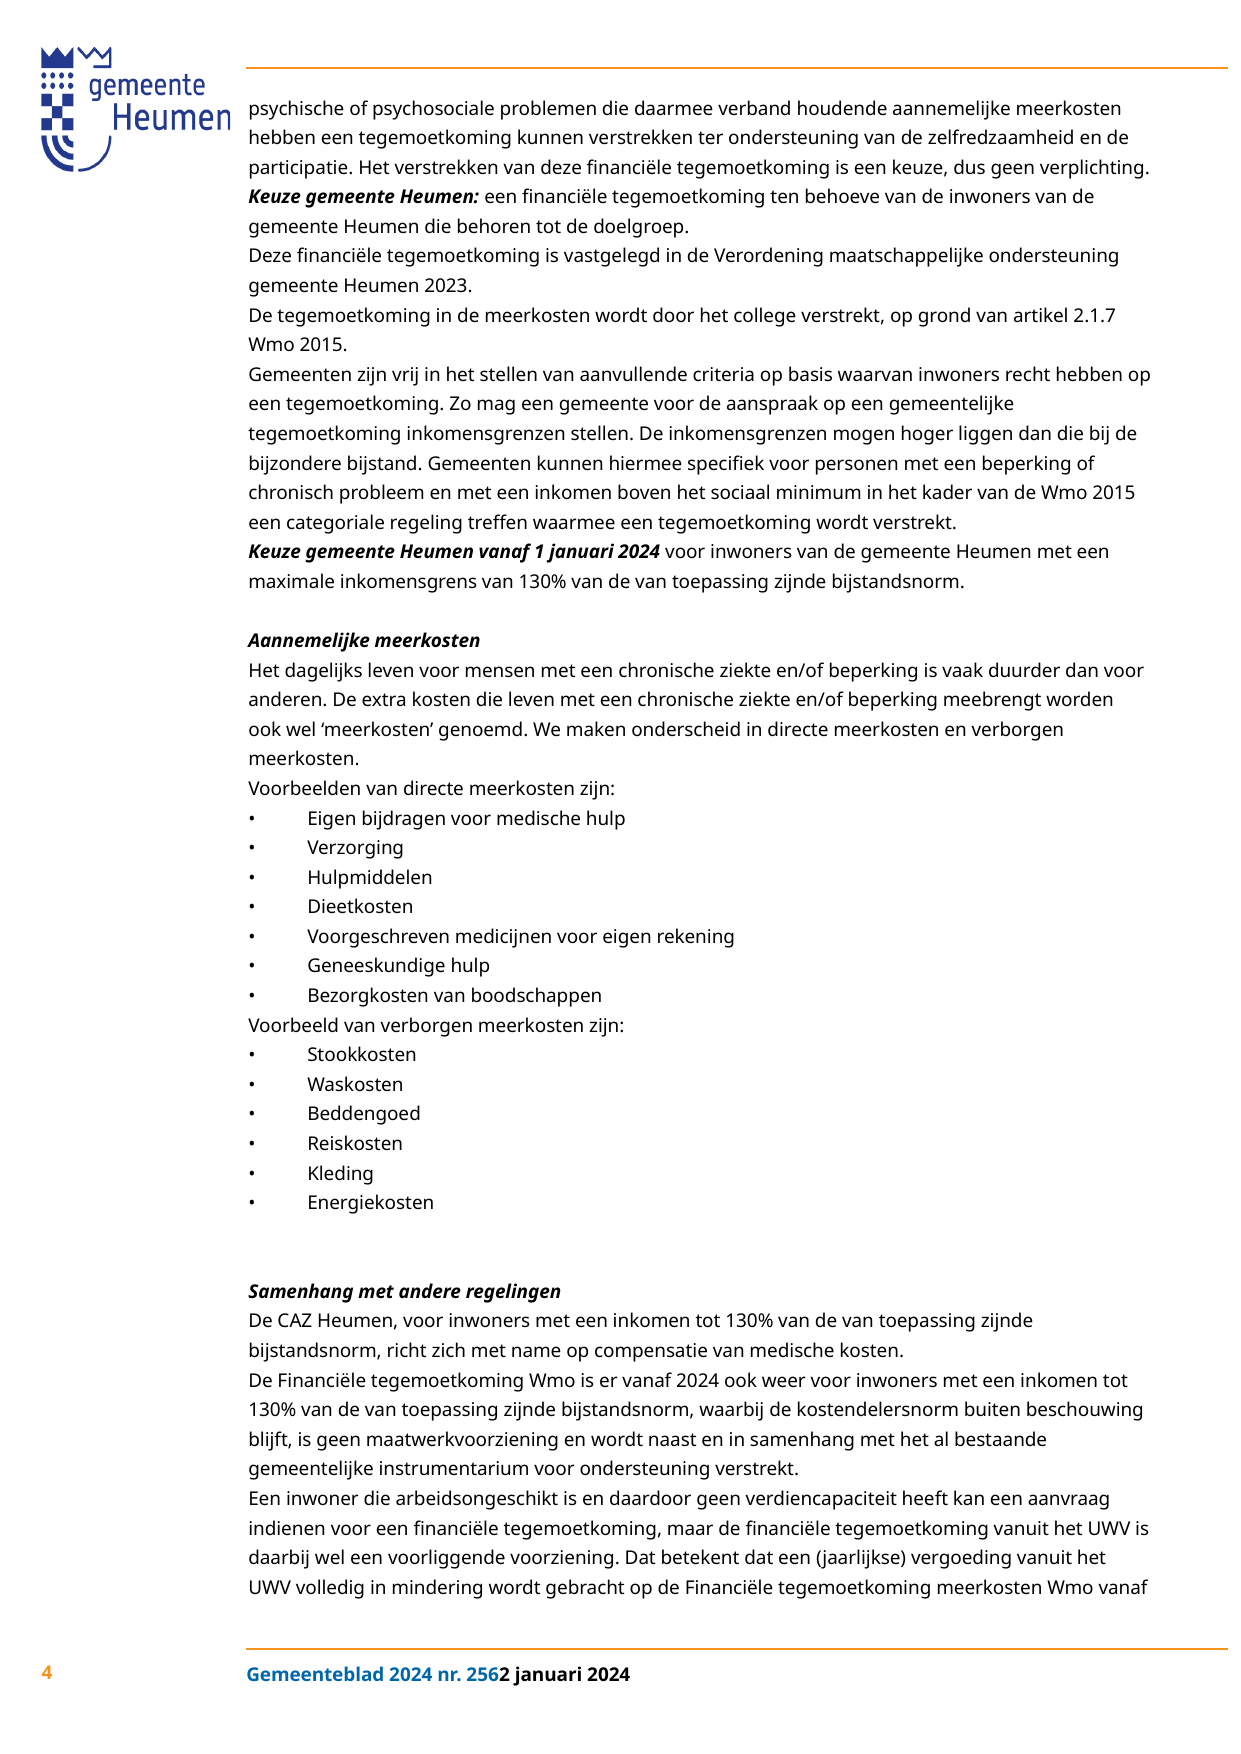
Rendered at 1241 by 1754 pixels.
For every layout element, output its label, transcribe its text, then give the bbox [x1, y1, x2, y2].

text Voorbeeld van verborgen meerkosten zijn: [248, 1012, 1152, 1038]
text De Financiële tegemoetkoming Wmo is er vanaf 2024 ook weer voor inwoners met een inkomen tot 130% van de van toepassing zijnde bijstandsnorm, waarbij de kostendelersnorm buiten beschouwing blijft, is geen maatwerkvoorziening en wordt naast en in samenhang met het al bestaande gemeentelijke instrumentarium voor ondersteuning verstrekt. [248, 1367, 1152, 1481]
list Beddengoed [248, 1101, 1152, 1126]
list Bezorgkosten van boodschappen [248, 982, 1152, 1008]
text Voorbeelden van directe meerkosten zijn: [248, 775, 1152, 801]
text De tegemoetkoming in de meerkosten wordt door het college verstrekt, op grond van artikel 2.1.7 Wmo 2015. [248, 302, 1152, 357]
list Eigen bijdragen voor medische hulp [248, 805, 1152, 831]
list Reiskosten [248, 1130, 1152, 1156]
picture [41, 47, 231, 172]
list Voorgeschreven medicijnen voor eigen rekening [248, 923, 1152, 949]
text Het dagelijks leven voor mensen met een chronische ziekte en/of beperking is vaak duurder dan voor anderen. De extra kosten die leven met een chronische ziekte en/of beperking meebrengt worden ook wel ‘meerkosten’ genoemd. We maken onderscheid in directe meerkosten en verborgen meerkosten. [248, 657, 1152, 771]
list Waskosten [248, 1071, 1152, 1097]
list Energiekosten [248, 1189, 1152, 1215]
list Stookkosten [248, 1041, 1152, 1067]
list Verzorging [248, 834, 1152, 860]
text Gemeenten zijn vrij in het stellen van aanvullende criteria op basis waarvan inwoners recht hebben op een tegemoetkoming. Zo mag een gemeente voor de aanspraak op een gemeentelijke tegemoetkoming inkomensgrenzen stellen. De inkomensgrenzen mogen hoger liggen dan die bij de bijzondere bijstand. Gemeenten kunnen hiermee specifiek voor personen met een beperking of chronisch probleem en met een inkomen boven het sociaal minimum in het kader van de Wmo 2015 een categoriale regeling treffen waarmee een tegemoetkoming wordt verstrekt. [248, 361, 1152, 535]
text De CAZ Heumen, voor inwoners met een inkomen tot 130% van de van toepassing zijnde bijstandsnorm, richt zich met name op compensatie van medische kosten. [248, 1308, 1152, 1363]
text Keuze gemeente Heumen: een financiële tegemoetkoming ten behoeve van de inwoners van de gemeente Heumen die behoren tot de doelgroep. [248, 183, 1152, 239]
text Samenhang met andere regelingen [248, 1278, 1152, 1304]
list Dieetkosten [248, 893, 1152, 919]
list Geneeskundige hulp [248, 953, 1152, 978]
list Hulpmiddelen [248, 864, 1152, 890]
text Deze financiële tegemoetkoming is vastgelegd in de Verordening maatschappelijke ondersteuning gemeente Heumen 2023. [248, 243, 1152, 298]
text Keuze gemeente Heumen vanaf 1 januari 2024 voor inwoners van de gemeente Heumen met een maximale inkomensgrens van 130% van de van toepassing zijnde bijstandsnorm. [248, 538, 1152, 594]
text Aannemelijke meerkosten [248, 627, 1152, 653]
text psychische of psychosociale problemen die daarmee verband houdende aannemelijke meerkosten hebben een tegemoetkoming kunnen verstrekken ter ondersteuning van de zelfredzaamheid en de participatie. Het verstrekken van deze financiële tegemoetkoming is een keuze, dus geen verplichting. [248, 95, 1152, 180]
list Kleding [248, 1160, 1152, 1186]
text Een inwoner die arbeidsongeschikt is en daardoor geen verdiencapaciteit heeft kan een aanvraag indienen voor een financiële tegemoetkoming, maar de financiële tegemoetkoming vanuit het UWV is daarbij wel een voorliggende voorziening. Dat betekent dat een (jaarlijkse) vergoeding vanuit het UWV volledig in mindering wordt gebracht op de Financiële tegemoetkoming meerkosten Wmo vanaf [248, 1485, 1152, 1600]
